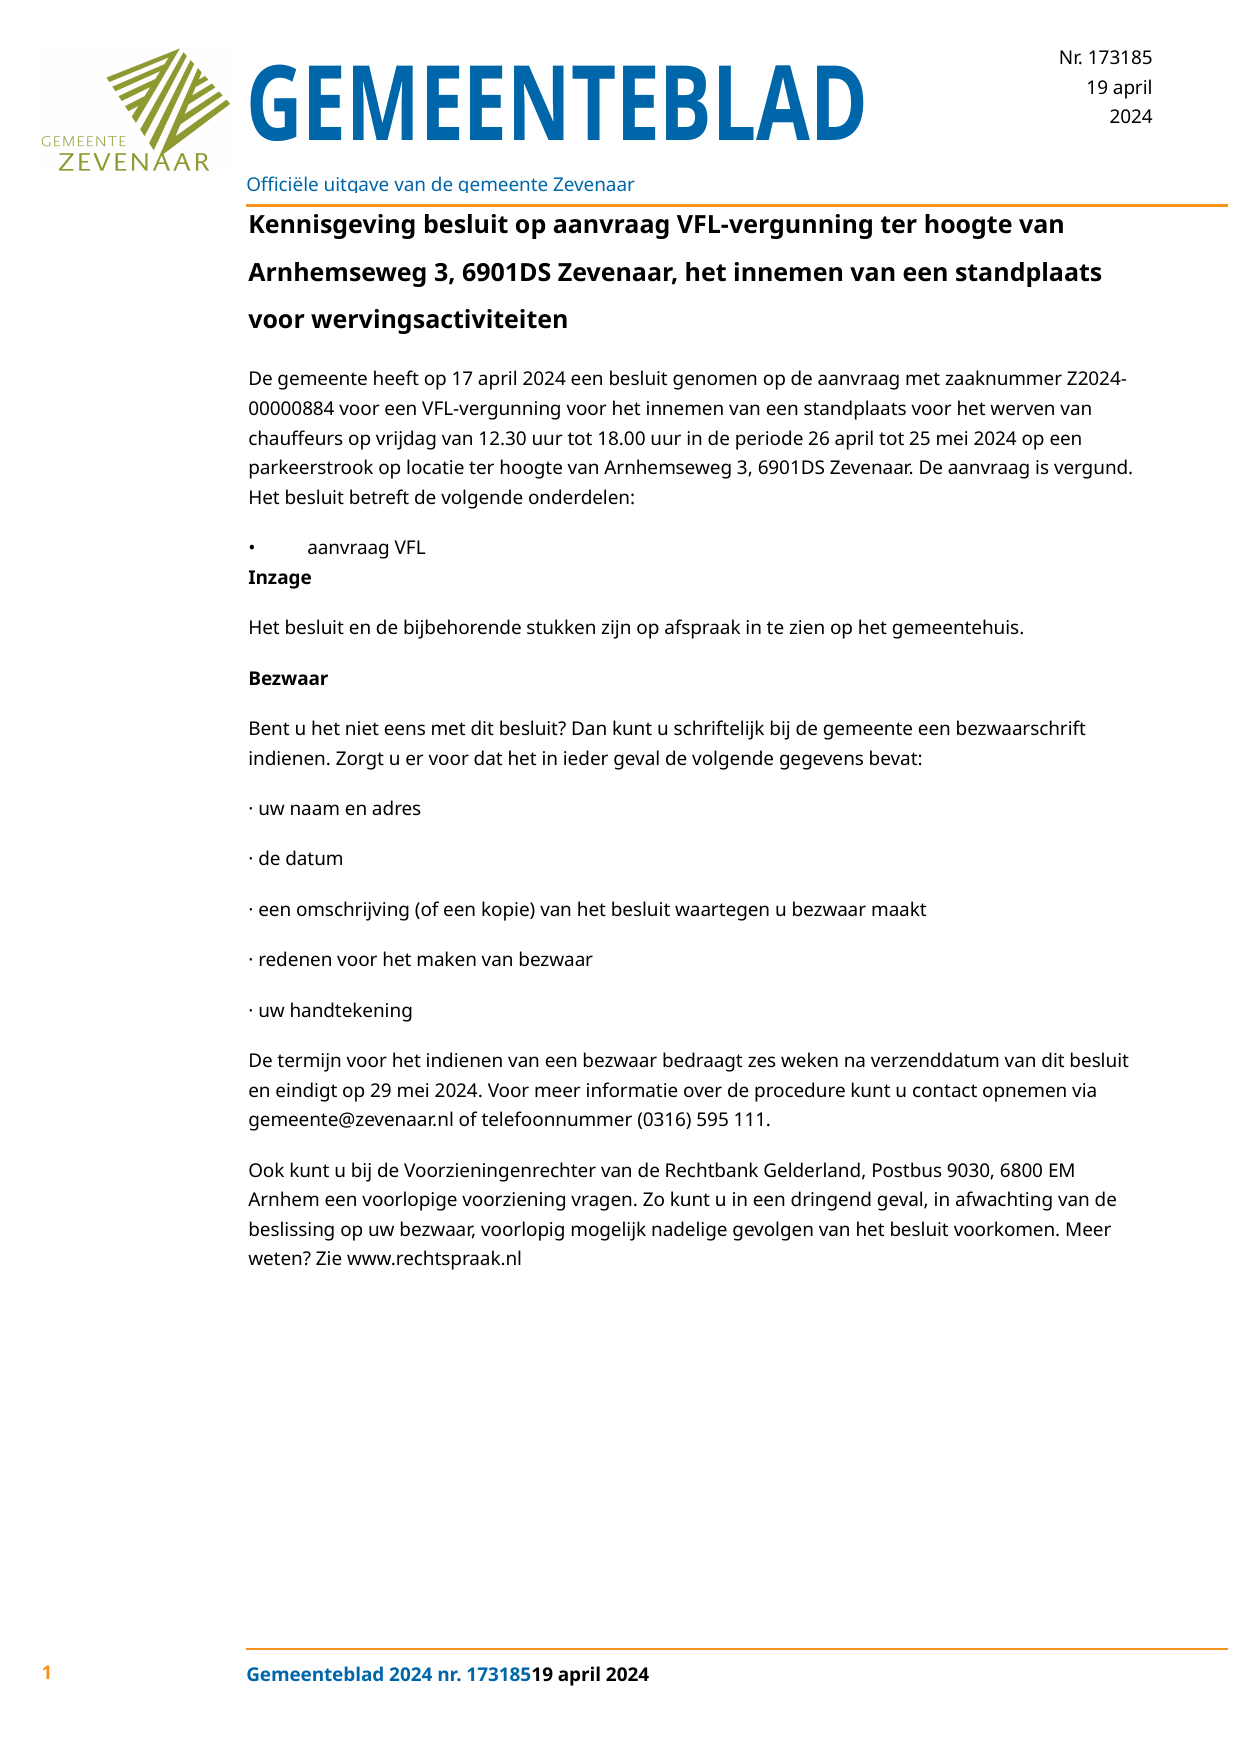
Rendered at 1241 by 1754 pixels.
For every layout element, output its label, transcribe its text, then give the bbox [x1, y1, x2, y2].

text De termijn voor het indienen van een bezwaar bedraagt zes weken na verzenddatum van dit besluit en eindigt op 29 mei 2024. Voor meer informatie over de procedure kunt u contact opnemen via gemeente@zevenaar.nl of telefoonnummer (0316) 595 111. [248, 1047, 1152, 1132]
text · de datum [248, 846, 1152, 871]
text Kennisgeving besluit op aanvraag VFL-vergunning ter hoogte van Arnhemseweg 3, 6901DS Zevenaar, het innemen van een standplaats voor wervingsactiviteiten [248, 207, 1152, 336]
text · uw naam en adres [248, 795, 1152, 821]
text De gemeente heeft op 17 april 2024 een besluit genomen op de aanvraag met zaaknummer Z2024-00000884 voor een VFL-vergunning voor het innemen van een standplaats voor het werven van chauffeurs op vrijdag van 12.30 uur tot 18.00 uur in de periode 26 april tot 25 mei 2024 op een parkeerstrook op locatie ter hoogte van Arnhemseweg 3, 6901DS Zevenaar. De aanvraag is vergund. Het besluit betreft de volgende onderdelen: [248, 366, 1152, 509]
picture [41, 47, 231, 172]
text Inzage [248, 564, 1152, 589]
text · uw handtekening [248, 997, 1152, 1022]
text Het besluit en de bijbehorende stukken zijn op afspraak in te zien op het gemeentehuis. [248, 614, 1152, 640]
text Bent u het niet eens met dit besluit? Dan kunt u schriftelijk bij de gemeente een bezwaarschrift indienen. Zorgt u er voor dat het in ieder geval de volgende gegevens bevat: [248, 715, 1152, 770]
text · redenen voor het maken van bezwaar [248, 946, 1152, 972]
text Ook kunt u bij de Voorzieningenrechter van de Rechtbank Gelderland, Postbus 9030, 6800 EM Arnhem een voorlopige voorziening vragen. Zo kunt u in een dringend geval, in afwachting van de beslissing op uw bezwaar, voorlopig mogelijk nadelige gevolgen van het besluit voorkomen. Meer weten? Zie www.rechtspraak.nl [248, 1157, 1152, 1271]
text Bezwaar [248, 665, 1152, 690]
list aanvraag VFL [248, 534, 1152, 560]
text · een omschrijving (of een kopie) van het besluit waartegen u bezwaar maakt [248, 896, 1152, 922]
